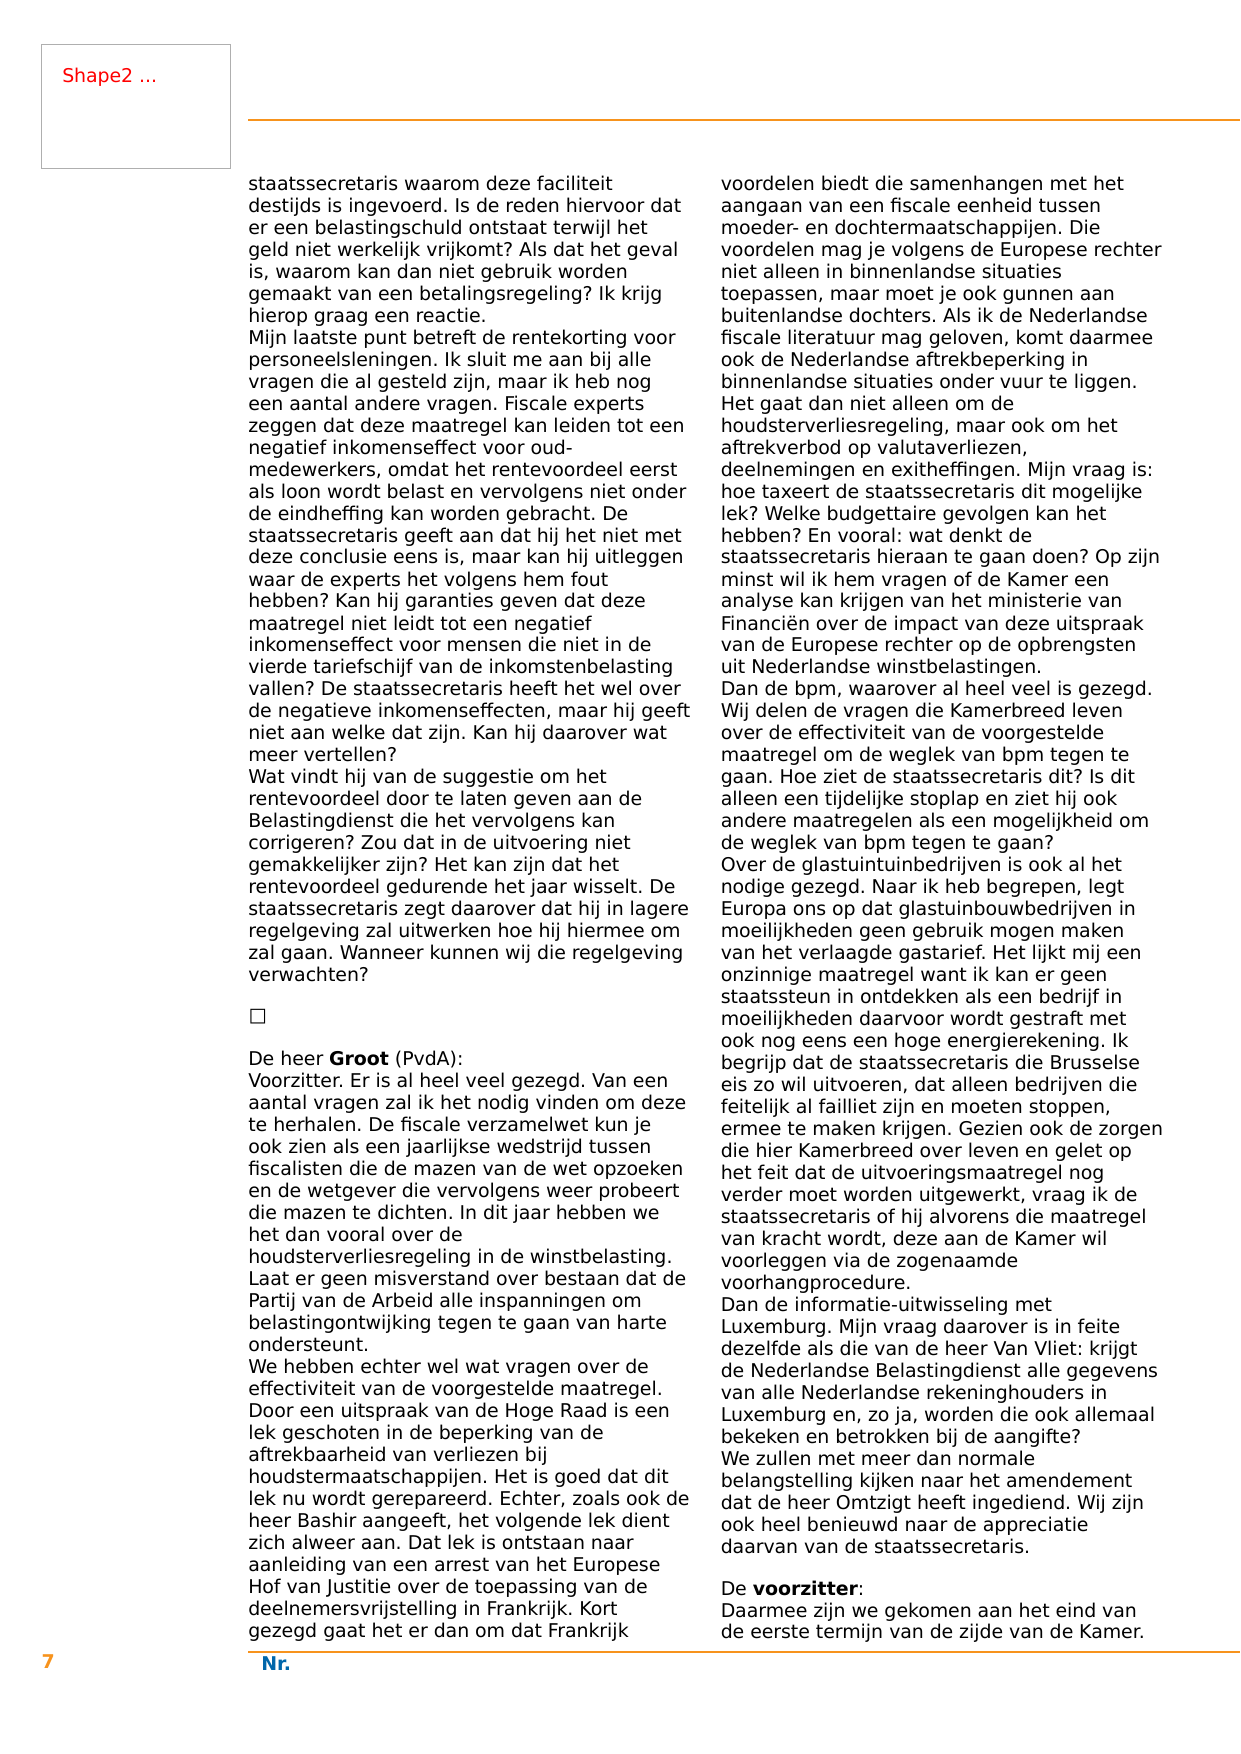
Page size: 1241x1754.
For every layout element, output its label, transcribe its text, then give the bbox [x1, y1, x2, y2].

text Dan de informatie-uitwisseling met Luxemburg. Mijn vraag daarover is in feite dezelfde als die van de heer Van Vliet: krijgt de Nederlandse Belastingdienst alle gegevens van alle Nederlandse rekeninghouders in Luxemburg en, zo ja, worden die ook allemaal bekeken en betrokken bij de aangifte? [721, 1294, 1163, 1448]
text Wat vindt hij van de suggestie om het rentevoordeel door te laten geven aan de Belastingdienst die het vervolgens kan corrigeren? Zou dat in de uitvoering niet gemakkelijker zijn? Het kan zijn dat het rentevoordeel gedurende het jaar wisselt. De staatssecretaris zegt daarover dat hij in lagere regelgeving zal uitwerken hoe hij hiermee om zal gaan. Wanneer kunnen wij die regelgeving verwachten? [248, 766, 691, 986]
text ⬜ [248, 1006, 691, 1028]
text staatssecretaris waarom deze faciliteit destijds is ingevoerd. Is de reden hiervoor dat er een belastingschuld ontstaat terwijl het geld niet werkelijk vrijkomt? Als dat het geval is, waarom kan dan niet gebruik worden gemaakt van een betalingsregeling? Ik krijg hierop graag een reactie. [248, 173, 691, 327]
text voordelen biedt die samenhangen met het aangaan van een fiscale eenheid tussen moeder- en dochtermaatschappijen. Die voordelen mag je volgens de Europese rechter niet alleen in binnenlandse situaties toepassen, maar moet je ook gunnen aan buitenlandse dochters. Als ik de Nederlandse fiscale literatuur mag geloven, komt daarmee ook de Nederlandse aftrekbeperking in binnenlandse situaties onder vuur te liggen. Het gaat dan niet alleen om de houdsterverliesregeling, maar ook om het aftrekverbod op valutaverliezen, deelnemingen en exitheffingen. Mijn vraag is: hoe taxeert de staatssecretaris dit mogelijke lek? Welke budgettaire gevolgen kan het hebben? En vooral: wat denkt de staatssecretaris hieraan te gaan doen? Op zijn minst wil ik hem vragen of de Kamer een analyse kan krijgen van het ministerie van Financiën over de impact van deze uitspraak van de Europese rechter op de opbrengsten uit Nederlandse winstbelastingen. [721, 173, 1163, 678]
text De heer Groot (PvdA): [248, 1048, 691, 1070]
text We zullen met meer dan normale belangstelling kijken naar het amendement dat de heer Omtzigt heeft ingediend. Wij zijn ook heel benieuwd naar de appreciatie daarvan van de staatssecretaris. [721, 1448, 1163, 1557]
text Over de glastuintuinbedrijven is ook al het nodige gezegd. Naar ik heb begrepen, legt Europa ons op dat glastuinbouwbedrijven in moeilijkheden geen gebruik mogen maken van het verlaagde gastarief. Het lijkt mij een onzinnige maatregel want ik kan er geen staatssteun in ontdekken als een bedrijf in moeilijkheden daarvoor wordt gestraft met ook nog eens een hoge energierekening. Ik begrijp dat de staatssecretaris die Brusselse eis zo wil uitvoeren, dat alleen bedrijven die feitelijk al failliet zijn en moeten stoppen, ermee te maken krijgen. Gezien ook de zorgen die hier Kamerbreed over leven en gelet op het feit dat de uitvoeringsmaatregel nog verder moet worden uitgewerkt, vraag ik de staatssecretaris of hij alvorens die maatregel van kracht wordt, deze aan de Kamer wil voorleggen via de zogenaamde voorhangprocedure. [721, 854, 1163, 1294]
text We hebben echter wel wat vragen over de effectiviteit van de voorgestelde maatregel. Door een uitspraak van de Hoge Raad is een lek geschoten in de beperking van de aftrekbaarheid van verliezen bij houdstermaatschappijen. Het is goed dat dit lek nu wordt gerepareerd. Echter, zoals ook de heer Bashir aangeeft, het volgende lek dient zich alweer aan. Dat lek is ontstaan naar aanleiding van een arrest van het Europese Hof van Justitie over de toepassing van de deelnemersvrijstelling in Frankrijk. Kort gezegd gaat het er dan om dat Frankrijk [248, 1356, 691, 1641]
text Daarmee zijn we gekomen aan het eind van de eerste termijn van de zijde van de Kamer. [721, 1599, 1163, 1643]
text De voorzitter: [721, 1577, 1163, 1599]
text Mijn laatste punt betreft de rentekorting voor personeelsleningen. Ik sluit me aan bij alle vragen die al gesteld zijn, maar ik heb nog een aantal andere vragen. Fiscale experts zeggen dat deze maatregel kan leiden tot een negatief inkomenseffect voor oud-medewerkers, omdat het rentevoordeel eerst als loon wordt belast en vervolgens niet onder de eindheffing kan worden gebracht. De staatssecretaris geeft aan dat hij het niet met deze conclusie eens is, maar kan hij uitleggen waar de experts het volgens hem fout hebben? Kan hij garanties geven dat deze maatregel niet leidt tot een negatief inkomenseffect voor mensen die niet in de vierde tariefschijf van de inkomstenbelasting vallen? De staatssecretaris heeft het wel over de negatieve inkomenseffecten, maar hij geeft niet aan welke dat zijn. Kan hij daarover wat meer vertellen? [248, 327, 691, 766]
text Voorzitter. Er is al heel veel gezegd. Van een aantal vragen zal ik het nodig vinden om deze te herhalen. De fiscale verzamelwet kun je ook zien als een jaarlijkse wedstrijd tussen fiscalisten die de mazen van de wet opzoeken en de wetgever die vervolgens weer probeert die mazen te dichten. In dit jaar hebben we het dan vooral over de houdsterverliesregeling in de winstbelasting. Laat er geen misverstand over bestaan dat de Partij van de Arbeid alle inspanningen om belastingontwijking tegen te gaan van harte ondersteunt. [248, 1070, 691, 1356]
text Dan de bpm, waarover al heel veel is gezegd. Wij delen de vragen die Kamerbreed leven over de effectiviteit van de voorgestelde maatregel om de weglek van bpm tegen te gaan. Hoe ziet de staatssecretaris dit? Is dit alleen een tijdelijke stoplap en ziet hij ook andere maatregelen als een mogelijkheid om de weglek van bpm tegen te gaan? [721, 678, 1163, 854]
